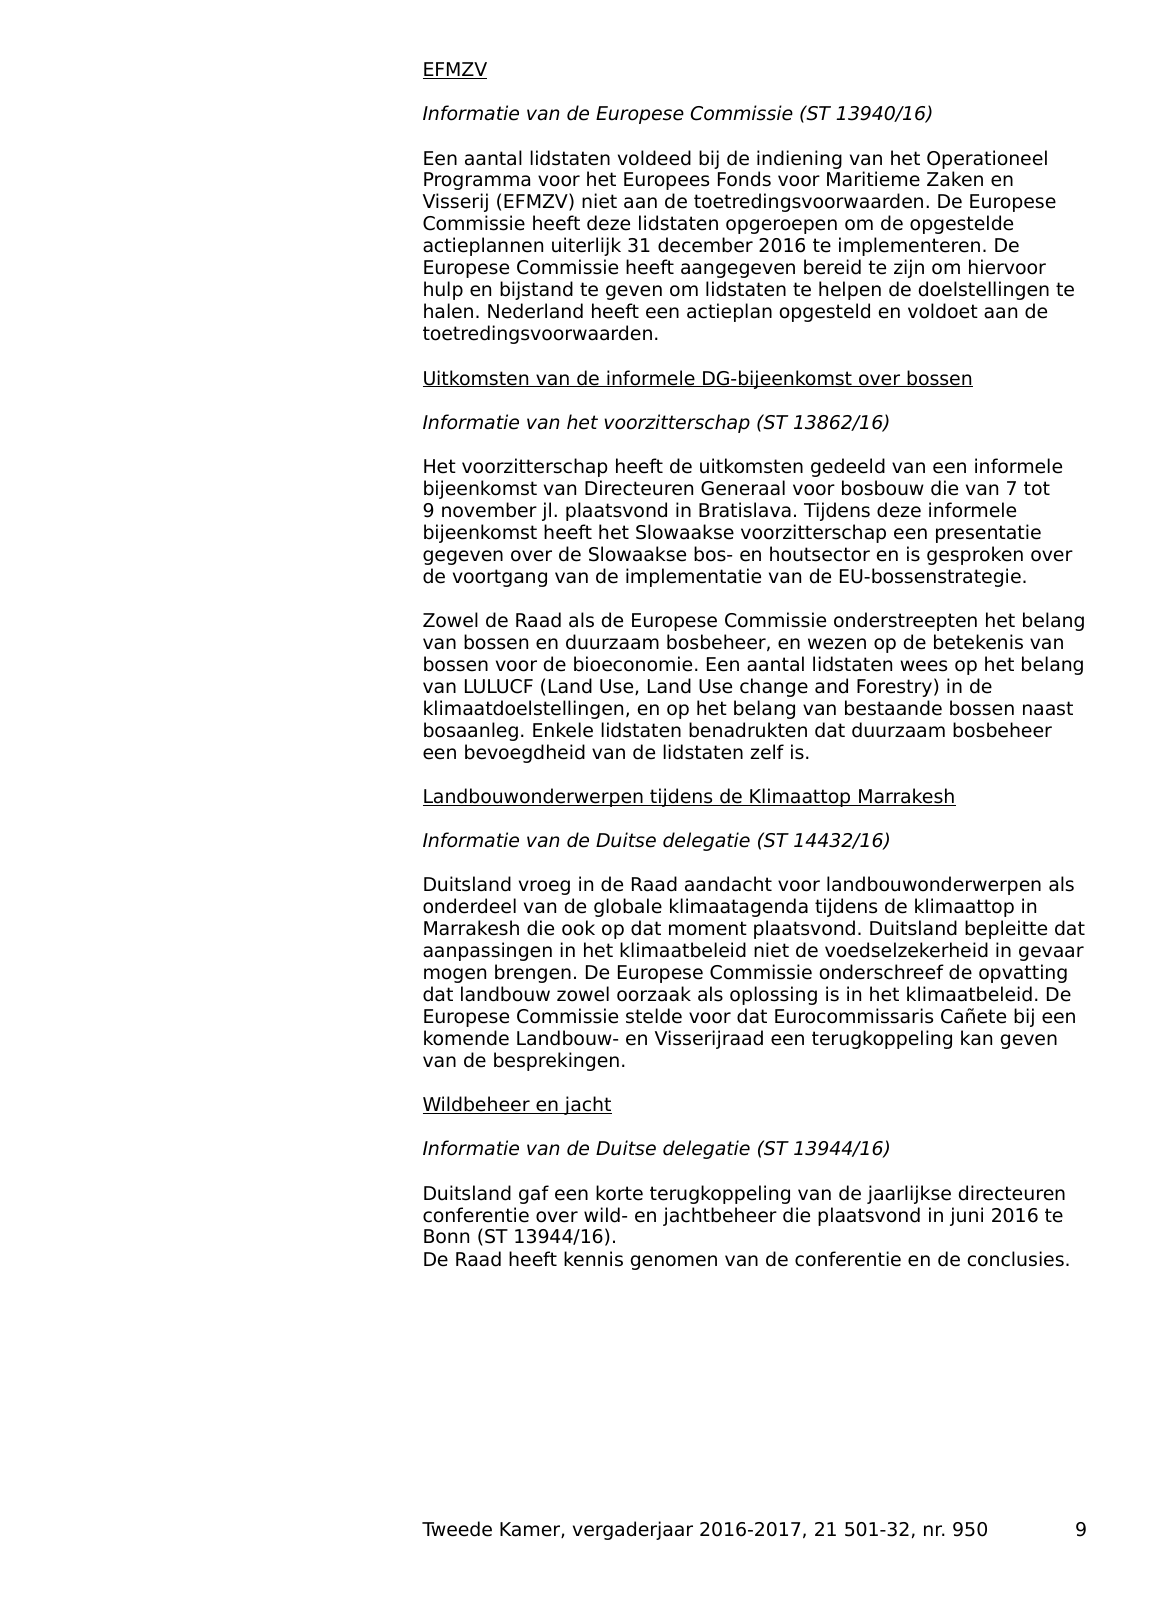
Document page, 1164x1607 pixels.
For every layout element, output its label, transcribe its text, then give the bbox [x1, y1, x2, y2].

text De Raad heeft kennis genomen van de conferentie en de conclusies. [422, 1248, 1087, 1270]
subtitle Wildbeheer en jacht [422, 1094, 1087, 1116]
subtitle Informatie van de Europese Commissie (ST 13940/16) [422, 103, 1087, 125]
subtitle Uitkomsten van de informele DG-bijeenkomst over bossen [422, 367, 1087, 389]
text Zowel de Raad als de Europese Commissie onderstreepten het belang van bossen en duurzaam bosbeheer, en wezen op de betekenis van bossen voor de bioeconomie. Een aantal lidstaten wees op het belang van LULUCF (Land Use, Land Use change and Forestry) in de klimaatdoelstellingen, en op het belang van bestaande bossen naast bosaanleg. Enkele lidstaten benadrukten dat duurzaam bosbeheer een bevoegdheid van de lidstaten zelf is. [422, 610, 1087, 764]
text Duitsland gaf een korte terugkoppeling van de jaarlijkse directeuren conferentie over wild- en jachtbeheer die plaatsvond in juni 2016 te Bonn (ST 13944/16). [422, 1182, 1087, 1248]
subtitle Informatie van het voorzitterschap (ST 13862/16) [422, 412, 1087, 433]
text Een aantal lidstaten voldeed bij de indiening van het Operationeel Programma voor het Europees Fonds voor Maritieme Zaken en Visserij (EFMZV) niet aan de toetredingsvoorwaarden. De Europese Commissie heeft deze lidstaten opgeroepen om de opgestelde actieplannen uiterlijk 31 december 2016 te implementeren. De Europese Commissie heeft aangegeven bereid te zijn om hiervoor hulp en bijstand te geven om lidstaten te helpen de doelstellingen te halen. Nederland heeft een actieplan opgesteld en voldoet aan de toetredingsvoorwaarden. [422, 147, 1087, 345]
subtitle Landbouwonderwerpen tijdens de Klimaattop Marrakesh [422, 786, 1087, 808]
subtitle EFMZV [422, 59, 1087, 81]
subtitle Informatie van de Duitse delegatie (ST 14432/16) [422, 830, 1087, 852]
subtitle Informatie van de Duitse delegatie (ST 13944/16) [422, 1138, 1087, 1160]
text Duitsland vroeg in de Raad aandacht voor landbouwonderwerpen als onderdeel van de globale klimaatagenda tijdens de klimaattop in Marrakesh die ook op dat moment plaatsvond. Duitsland bepleitte dat aanpassingen in het klimaatbeleid niet de voedselzekerheid in gevaar mogen brengen. De Europese Commissie onderschreef de opvatting dat landbouw zowel oorzaak als oplossing is in het klimaatbeleid. De Europese Commissie stelde voor dat Eurocommissaris Cañete bij een komende Landbouw- en Visserijraad een terugkoppeling kan geven van de besprekingen. [422, 874, 1087, 1072]
text Het voorzitterschap heeft de uitkomsten gedeeld van een informele bijeenkomst van Directeuren Generaal voor bosbouw die van 7 tot 9 november jl. plaatsvond in Bratislava. Tijdens deze informele bijeenkomst heeft het Slowaakse voorzitterschap een presentatie gegeven over de Slowaakse bos- en houtsector en is gesproken over de voortgang van de implementatie van de EU-bossenstrategie. [422, 456, 1087, 588]
